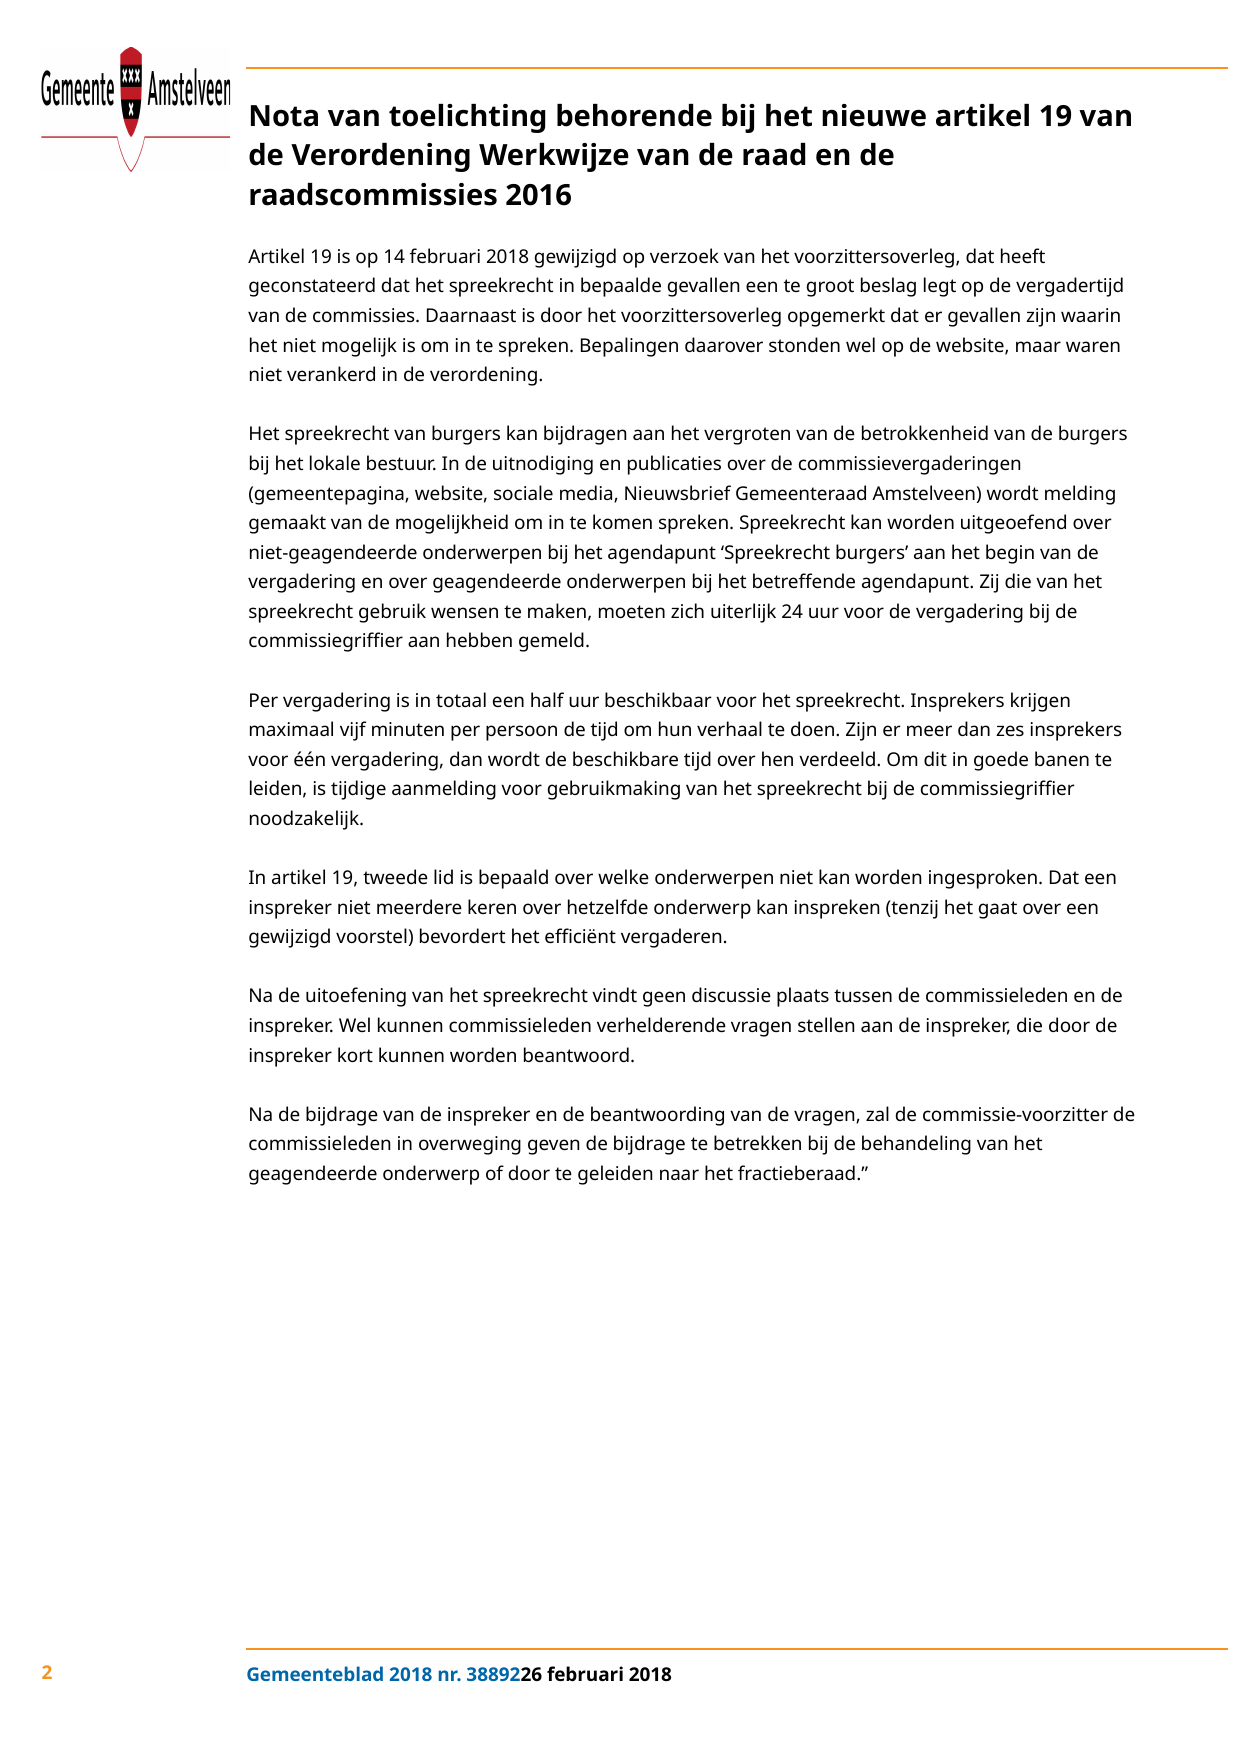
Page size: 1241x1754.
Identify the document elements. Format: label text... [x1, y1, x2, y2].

text Artikel 19 is op 14 februari 2018 gewijzigd op verzoek van het voorzittersoverleg, dat heeft geconstateerd dat het spreekrecht in bepaalde gevallen een te groot beslag legt op de vergadertijd van de commissies. Daarnaast is door het voorzittersoverleg opgemerkt dat er gevallen zijn waarin het niet mogelijk is om in te spreken. Bepalingen daarover stonden wel op de website, maar waren niet verankerd in de verordening. [248, 243, 1152, 387]
text Na de bijdrage van de inspreker en de beantwoording van de vragen, zal de commissie-voorzitter de commissieleden in overweging geven de bijdrage te betrekken bij de behandeling van het geagendeerde onderwerp of door te geleiden naar het fractieberaad.” [248, 1101, 1152, 1186]
text In artikel 19, tweede lid is bepaald over welke onderwerpen niet kan worden ingesproken. Dat een inspreker niet meerdere keren over hetzelfde onderwerp kan inspreken (tenzij het gaat over een gewijzigd voorstel) bevordert het efficiënt vergaderen. [248, 864, 1152, 949]
text Nota van toelichting behorende bij het nieuwe artikel 19 van de Verordening Werkwijze van de raad en de raadscommissies 2016 [248, 95, 1152, 214]
text Het spreekrecht van burgers kan bijdragen aan het vergroten van de betrokkenheid van de burgers bij het lokale bestuur. In de uitnodiging en publicaties over de commissievergaderingen (gemeentepagina, website, sociale media, Nieuwsbrief Gemeenteraad Amstelveen) wordt melding gemaakt van de mogelijkheid om in te komen spreken. Spreekrecht kan worden uitgeoefend over niet-geagendeerde onderwerpen bij het agendapunt ‘Spreekrecht burgers’ aan het begin van de vergadering en over geagendeerde onderwerpen bij het betreffende agendapunt. Zij die van het spreekrecht gebruik wensen te maken, moeten zich uiterlijk 24 uur voor de vergadering bij de commissiegriffier aan hebben gemeld. [248, 421, 1152, 653]
text Per vergadering is in totaal een half uur beschikbaar voor het spreekrecht. Insprekers krijgen maximaal vijf minuten per persoon de tijd om hun verhaal te doen. Zijn er meer dan zes insprekers voor één vergadering, dan wordt de beschikbare tijd over hen verdeeld. Om dit in goede banen te leiden, is tijdige aanmelding voor gebruikmaking van het spreekrecht bij de commissiegriffier noodzakelijk. [248, 687, 1152, 831]
text Na de uitoefening van het spreekrecht vindt geen discussie plaats tussen de commissieleden en de inspreker. Wel kunnen commissieleden verhelderende vragen stellen aan de inspreker, die door de inspreker kort kunnen worden beantwoord. [248, 983, 1152, 1067]
picture [41, 47, 231, 172]
